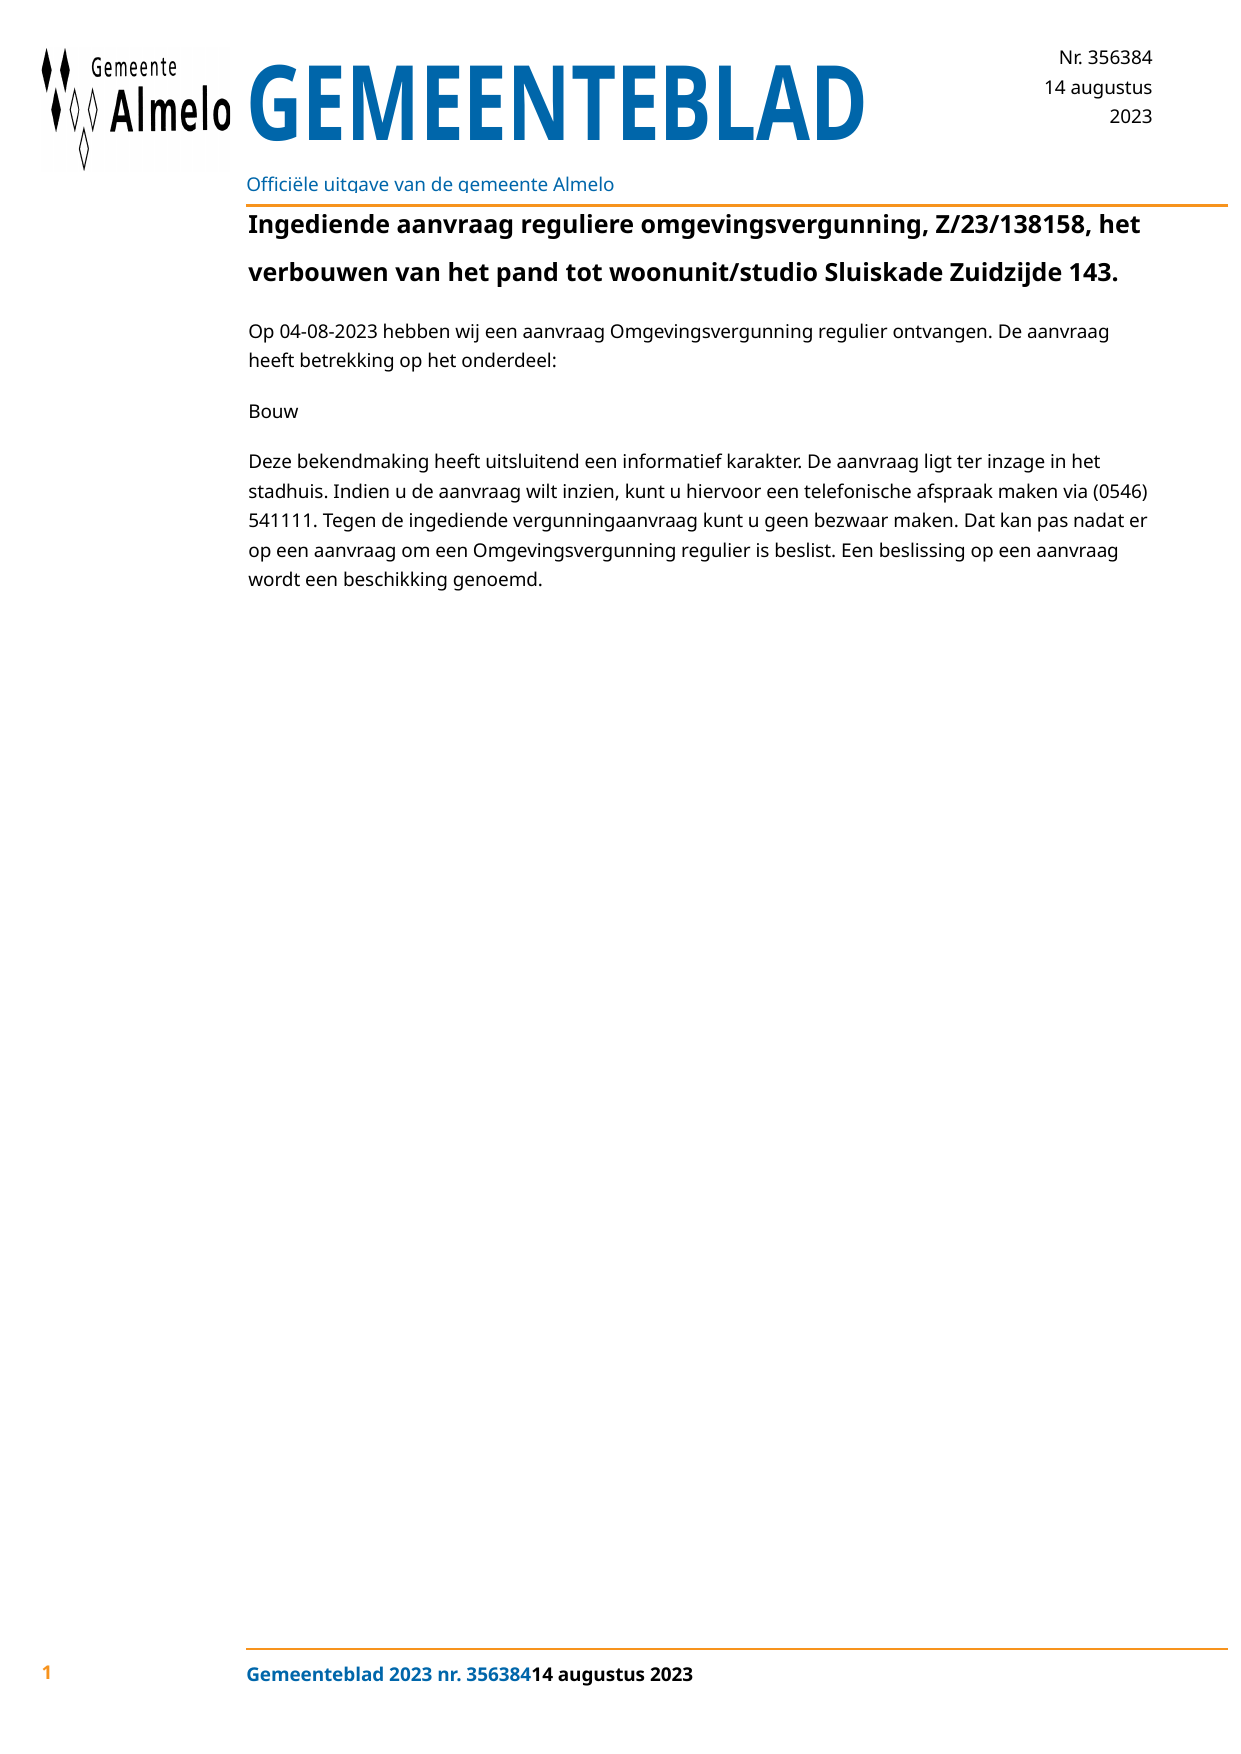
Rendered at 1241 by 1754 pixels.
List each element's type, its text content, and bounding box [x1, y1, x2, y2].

text Bouw [248, 398, 1152, 424]
text Op 04-08-2023 hebben wij een aanvraag Omgevingsvergunning regulier ontvangen. De aanvraag heeft betrekking op het onderdeel: [248, 318, 1152, 373]
text Deze bekendmaking heeft uitsluitend een informatief karakter. De aanvraag ligt ter inzage in het stadhuis. Indien u de aanvraag wilt inzien, kunt u hiervoor een telefonische afspraak maken via (0546) 541111. Tegen de ingediende vergunningaanvraag kunt u geen bezwaar maken. Dat kan pas nadat er op een aanvraag om een Omgevingsvergunning regulier is beslist. Een beslissing op een aanvraag wordt een beschikking genoemd. [248, 448, 1152, 592]
picture [41, 47, 231, 172]
text Ingediende aanvraag reguliere omgevingsvergunning, Z/23/138158, het verbouwen van het pand tot woonunit/studio Sluiskade Zuidzijde 143. [248, 207, 1152, 288]
